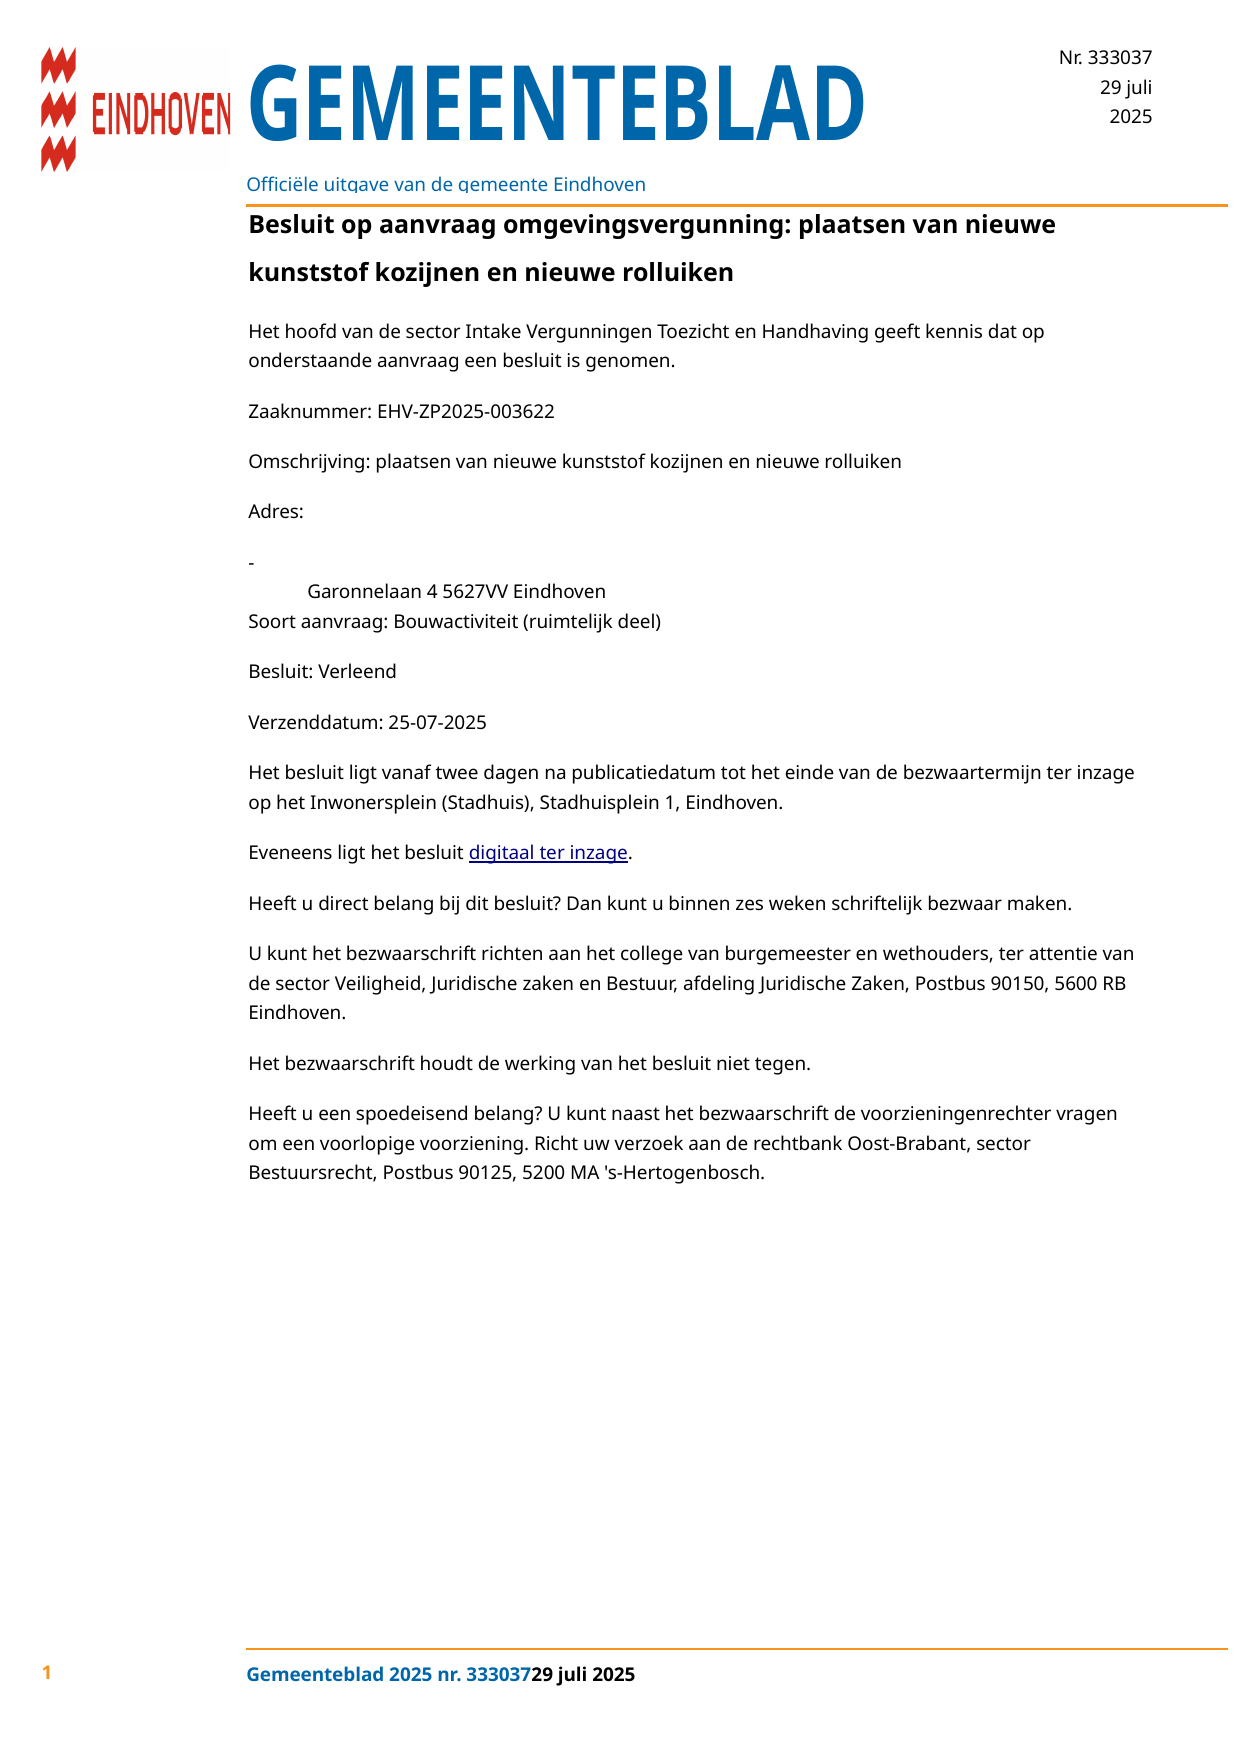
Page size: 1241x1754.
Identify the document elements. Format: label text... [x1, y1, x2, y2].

text Verzenddatum: 25-07-2025 [248, 709, 1152, 735]
picture [41, 47, 231, 172]
text Het bezwaarschrift houdt de werking van het besluit niet tegen. [248, 1050, 1152, 1076]
text Het hoofd van de sector Intake Vergunningen Toezicht en Handhaving geeft kennis dat op onderstaande aanvraag een besluit is genomen. [248, 318, 1152, 373]
text Besluit: Verleend [248, 659, 1152, 684]
text Eveneens ligt het besluit digitaal ter inzage. [248, 839, 1152, 865]
text Adres: [248, 499, 1152, 524]
list Garonnelaan 4 5627VV Eindhoven [248, 579, 1152, 604]
text Heeft u een spoedeisend belang? U kunt naast het bezwaarschrift de voorzieningenrechter vragen om een voorlopige voorziening. Richt uw verzoek aan de rechtbank Oost-Brabant, sector Bestuursrecht, Postbus 90125, 5200 MA 's-Hertogenbosch. [248, 1100, 1152, 1185]
text Heeft u direct belang bij dit besluit? Dan kunt u binnen zes weken schriftelijk bezwaar maken. [248, 890, 1152, 916]
text Soort aanvraag: Bouwactiviteit (ruimtelijk deel) [248, 608, 1152, 634]
text Besluit op aanvraag omgevingsvergunning: plaatsen van nieuwe kunststof kozijnen en nieuwe rolluiken [248, 207, 1152, 288]
text U kunt het bezwaarschrift richten aan het college van burgemeester en wethouders, ter attentie van de sector Veiligheid, Juridische zaken en Bestuur, afdeling Juridische Zaken, Postbus 90150, 5600 RB Eindhoven. [248, 940, 1152, 1025]
text Zaaknummer: EHV-ZP2025-003622 [248, 398, 1152, 424]
text Het besluit ligt vanaf twee dagen na publicatiedatum tot het einde van de bezwaartermijn ter inzage op het Inwonersplein (Stadhuis), Stadhuisplein 1, Eindhoven. [248, 759, 1152, 815]
text Omschrijving: plaatsen van nieuwe kunststof kozijnen en nieuwe rolluiken [248, 448, 1152, 474]
